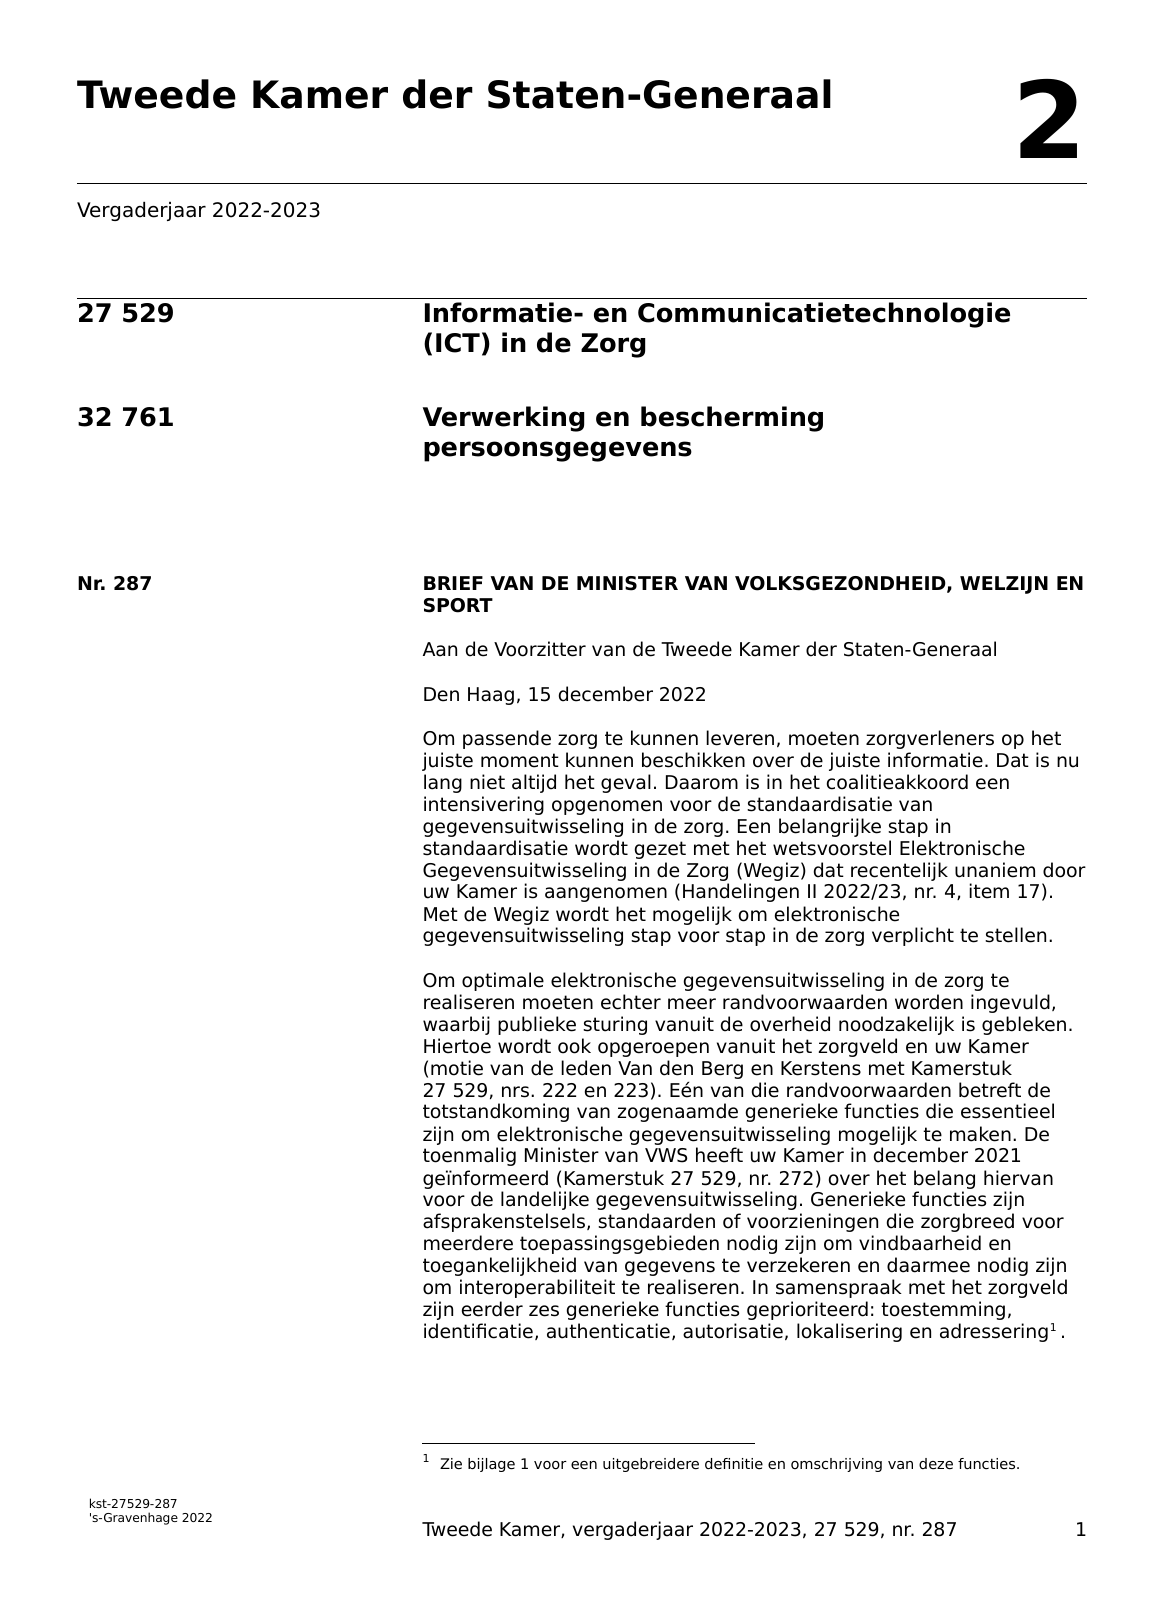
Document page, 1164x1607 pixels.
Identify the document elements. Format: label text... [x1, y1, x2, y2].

table_header 2 [886, 59, 1087, 183]
table_cell Vergaderjaar 2022-2023 [77, 184, 1087, 298]
subtitle 32 761 Verwerking en bescherming persoonsgegevens [77, 403, 1087, 462]
text 's-Gravenhage 2022 [88, 1511, 323, 1525]
text Zie bijlage 1 voor een uitgebreidere definitie en omschrijving van deze functies. [422, 1452, 1087, 1474]
text Om optimale elektronische gegevensuitwisseling in de zorg te realiseren moeten echter meer randvoorwaarden worden ingevuld, waarbij publieke sturing vanuit de overheid noodzakelijk is gebleken. Hiertoe wordt ook opgeroepen vanuit het zorgveld en uw Kamer (motie van de leden Van den Berg en Kerstens met Kamerstuk 27 529, nrs. 222 en 223). Eén van die randvoorwaarden betreft de totstandkoming van zogenaamde generieke functies die essentieel zijn om elektronische gegevensuitwisseling mogelijk te maken. De toenmalig Minister van VWS heeft uw Kamer in december 2021 geïnformeerd (Kamerstuk 27 529, nr. 272) over het belang hiervan voor de landelijke gegevensuitwisseling. Generieke functies zijn afsprakenstelsels, standaarden of voorzieningen die zorgbreed voor meerdere toepassingsgebieden nodig zijn om vindbaarheid en toegankelijkheid van gegevens te verzekeren en daarmee nodig zijn om interoperabiliteit te realiseren. In samenspraak met het zorgveld zijn eerder zes generieke functies geprioriteerd: toestemming, identificatie, authenticatie, autorisatie, lokalisering en adressering. [422, 969, 1087, 1343]
text kst-27529-287 [88, 1497, 323, 1511]
text Aan de Voorzitter van de Tweede Kamer der Staten-Generaal [422, 639, 1087, 661]
subtitle Nr. 287 BRIEF VAN DE MINISTER VAN VOLKSGEZONDHEID, WELZIJN EN SPORT [77, 573, 1087, 617]
table_header Tweede Kamer der Staten-Generaal [77, 59, 886, 183]
text Om passende zorg te kunnen leveren, moeten zorgverleners op het juiste moment kunnen beschikken over de juiste informatie. Dat is nu lang niet altijd het geval. Daarom is in het coalitieakkoord een intensivering opgenomen voor de standaardisatie van gegevensuitwisseling in de zorg. Een belangrijke stap in standaardisatie wordt gezet met het wetsvoorstel Elektronische Gegevensuitwisseling in de Zorg (Wegiz) dat recentelijk unaniem door uw Kamer is aangenomen (Handelingen II 2022/23, nr. 4, item 17). Met de Wegiz wordt het mogelijk om elektronische gegevensuitwisseling stap voor stap in de zorg verplicht te stellen. [422, 728, 1087, 947]
subtitle 27 529 Informatie- en Communicatietechnologie (ICT) in de Zorg [77, 299, 1087, 358]
text Den Haag, 15 december 2022 [422, 683, 1087, 705]
